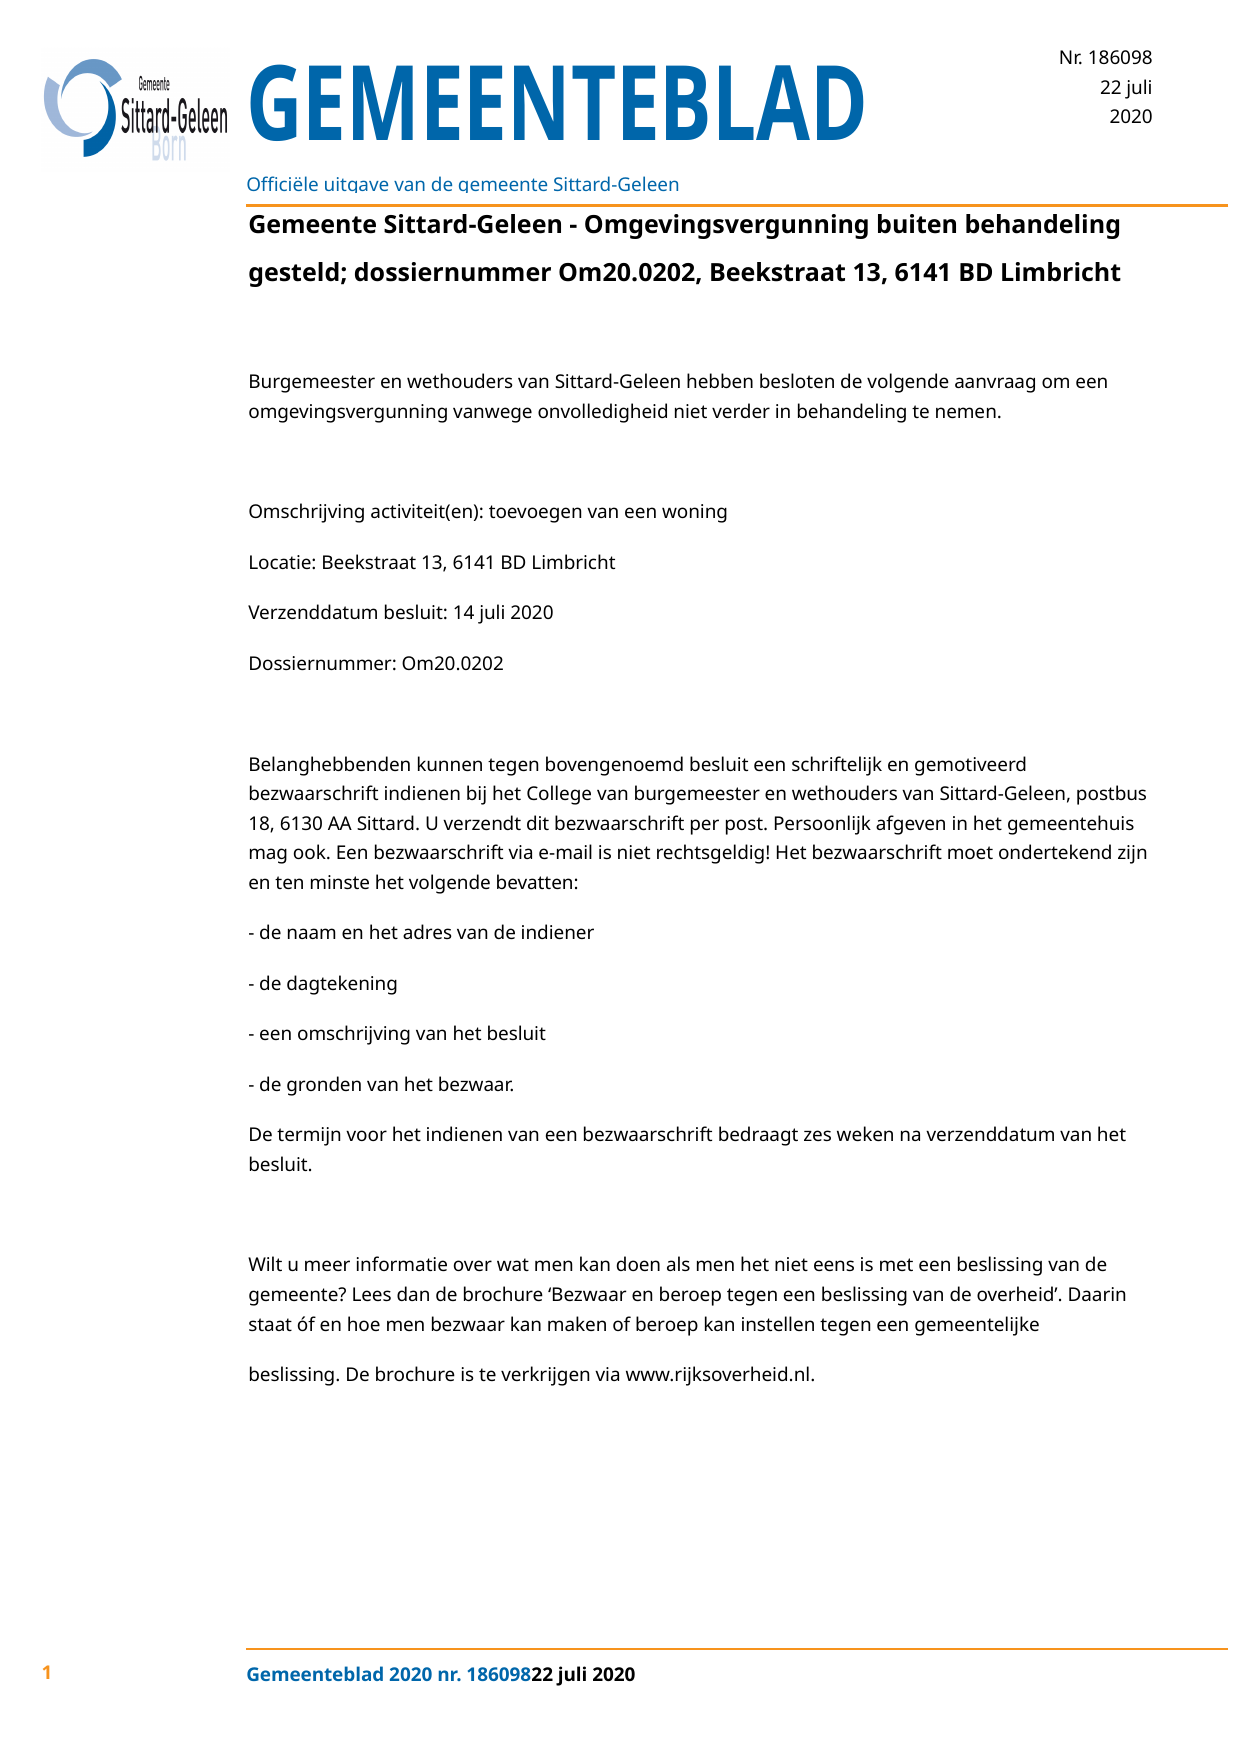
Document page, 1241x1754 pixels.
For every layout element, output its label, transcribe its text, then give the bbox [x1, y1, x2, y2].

text De termijn voor het indienen van een bezwaarschrift bedraagt zes weken na verzenddatum van het besluit. [248, 1121, 1152, 1177]
text Verzenddatum besluit: 14 juli 2020 [248, 599, 1152, 625]
text Wilt u meer informatie over wat men kan doen als men het niet eens is met een beslissing van de gemeente? Lees dan de brochure ‘Bezwaar en beroep tegen een beslissing van de overheid’. Daarin staat óf en hoe men bezwaar kan maken of beroep kan instellen tegen een gemeentelijke [248, 1252, 1152, 1337]
text - de dagtekening [248, 970, 1152, 996]
text Locatie: Beekstraat 13, 6141 BD Limbricht [248, 549, 1152, 575]
text Omschrijving activiteit(en): toevoegen van een woning [248, 499, 1152, 524]
text Gemeente Sittard-Geleen - Omgevingsvergunning buiten behandeling gesteld; dossiernummer Om20.0202, Beekstraat 13, 6141 BD Limbricht [248, 207, 1152, 288]
text Burgemeester en wethouders van Sittard-Geleen hebben besloten de volgende aanvraag om een omgevingsvergunning vanwege onvolledigheid niet verder in behandeling te nemen. [248, 368, 1152, 424]
text - de naam en het adres van de indiener [248, 919, 1152, 945]
text Dossiernummer: Om20.0202 [248, 650, 1152, 676]
picture [41, 47, 231, 172]
text Belanghebbenden kunnen tegen bovengenoemd besluit een schriftelijk en gemotiveerd bezwaarschrift indienen bij het College van burgemeester en wethouders van Sittard-Geleen, postbus 18, 6130 AA Sittard. U verzendt dit bezwaarschrift per post. Persoonlijk afgeven in het gemeentehuis mag ook. Een bezwaarschrift via e-mail is niet rechtsgeldig! Het bezwaarschrift moet ondertekend zijn en ten minste het volgende bevatten: [248, 751, 1152, 895]
text - de gronden van het bezwaar. [248, 1071, 1152, 1097]
text beslissing. De brochure is te verkrijgen via www.rijksoverheid.nl. [248, 1361, 1152, 1387]
text - een omschrijving van het besluit [248, 1020, 1152, 1046]
